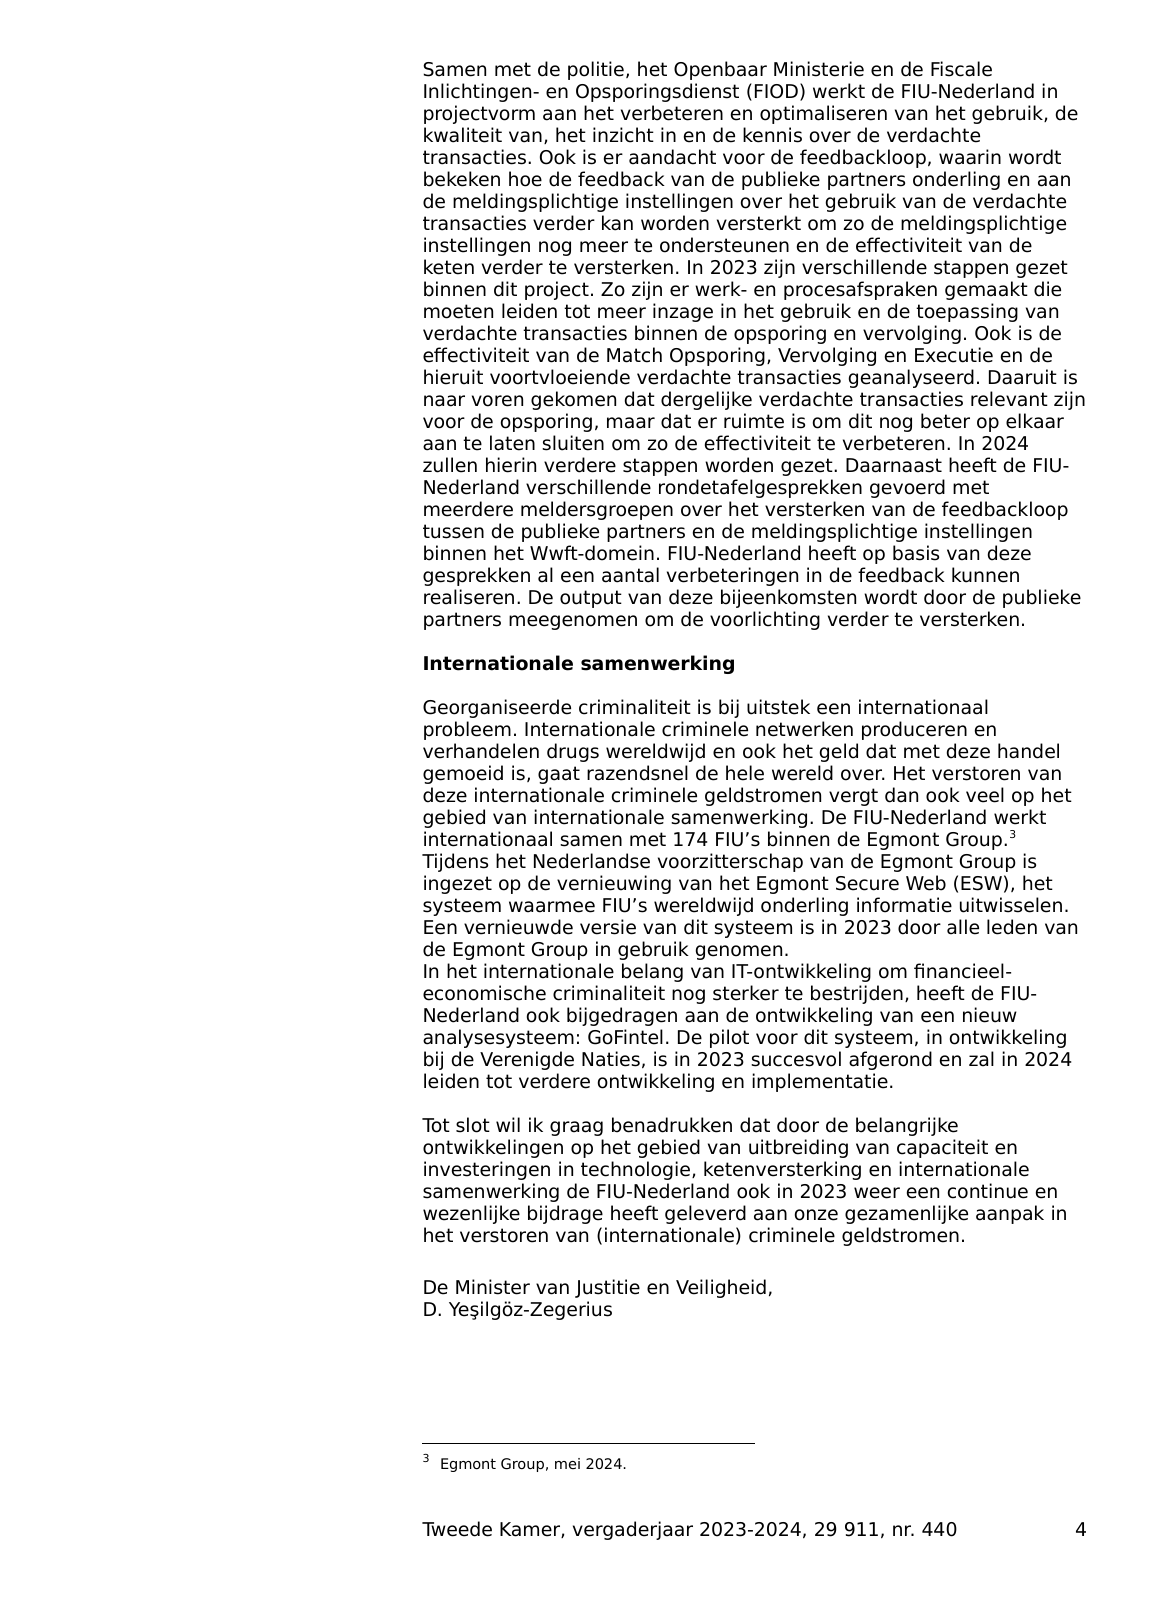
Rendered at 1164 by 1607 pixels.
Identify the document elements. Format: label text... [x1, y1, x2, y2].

text De Minister van Justitie en Veiligheid, D. Yeşilgöz-Zegerius [422, 1277, 1087, 1321]
text Georganiseerde criminaliteit is bij uitstek een internationaal probleem. Internationale criminele netwerken produceren en verhandelen drugs wereldwijd en ook het geld dat met deze handel gemoeid is, gaat razendsnel de hele wereld over. Het verstoren van deze internationale criminele geldstromen vergt dan ook veel op het gebied van internationale samenwerking. De FIU-Nederland werkt internationaal samen met 174 FIU’s binnen de Egmont Group. Tijdens het Nederlandse voorzitterschap van de Egmont Group is ingezet op de vernieuwing van het Egmont Secure Web (ESW), het systeem waarmee FIU’s wereldwijd onderling informatie uitwisselen. Een vernieuwde versie van dit systeem is in 2023 door alle leden van de Egmont Group in gebruik genomen. [422, 697, 1087, 961]
subtitle Internationale samenwerking [422, 653, 1087, 675]
text In het internationale belang van IT-ontwikkeling om financieel-economische criminaliteit nog sterker te bestrijden, heeft de FIU-Nederland ook bijgedragen aan de ontwikkeling van een nieuw analysesysteem: GoFintel. De pilot voor dit systeem, in ontwikkeling bij de Verenigde Naties, is in 2023 succesvol afgerond en zal in 2024 leiden tot verdere ontwikkeling en implementatie. [422, 961, 1087, 1092]
text Tot slot wil ik graag benadrukken dat door de belangrijke ontwikkelingen op het gebied van uitbreiding van capaciteit en investeringen in technologie, ketenversterking en internationale samenwerking de FIU-Nederland ook in 2023 weer een continue en wezenlijke bijdrage heeft geleverd aan onze gezamenlijke aanpak in het verstoren van (internationale) criminele geldstromen. [422, 1115, 1087, 1247]
text Samen met de politie, het Openbaar Ministerie en de Fiscale Inlichtingen- en Opsporingsdienst (FIOD) werkt de FIU-Nederland in projectvorm aan het verbeteren en optimaliseren van het gebruik, de kwaliteit van, het inzicht in en de kennis over de verdachte transacties. Ook is er aandacht voor de feedbackloop, waarin wordt bekeken hoe de feedback van de publieke partners onderling en aan de meldingsplichtige instellingen over het gebruik van de verdachte transacties verder kan worden versterkt om zo de meldingsplichtige instellingen nog meer te ondersteunen en de effectiviteit van de keten verder te versterken. In 2023 zijn verschillende stappen gezet binnen dit project. Zo zijn er werk- en procesafspraken gemaakt die moeten leiden tot meer inzage in het gebruik en de toepassing van verdachte transacties binnen de opsporing en vervolging. Ook is de effectiviteit van de Match Opsporing, Vervolging en Executie en de hieruit voortvloeiende verdachte transacties geanalyseerd. Daaruit is naar voren gekomen dat dergelijke verdachte transacties relevant zijn voor de opsporing, maar dat er ruimte is om dit nog beter op elkaar aan te laten sluiten om zo de effectiviteit te verbeteren. In 2024 zullen hierin verdere stappen worden gezet. Daarnaast heeft de FIU-Nederland verschillende rondetafelgesprekken gevoerd met meerdere meldersgroepen over het versterken van de feedbackloop tussen de publieke partners en de meldingsplichtige instellingen binnen het Wwft-domein. FIU-Nederland heeft op basis van deze gesprekken al een aantal verbeteringen in de feedback kunnen realiseren. De output van deze bijeenkomsten wordt door de publieke partners meegenomen om de voorlichting verder te versterken. [422, 59, 1087, 631]
text Egmont Group, mei 2024. [422, 1452, 1087, 1474]
